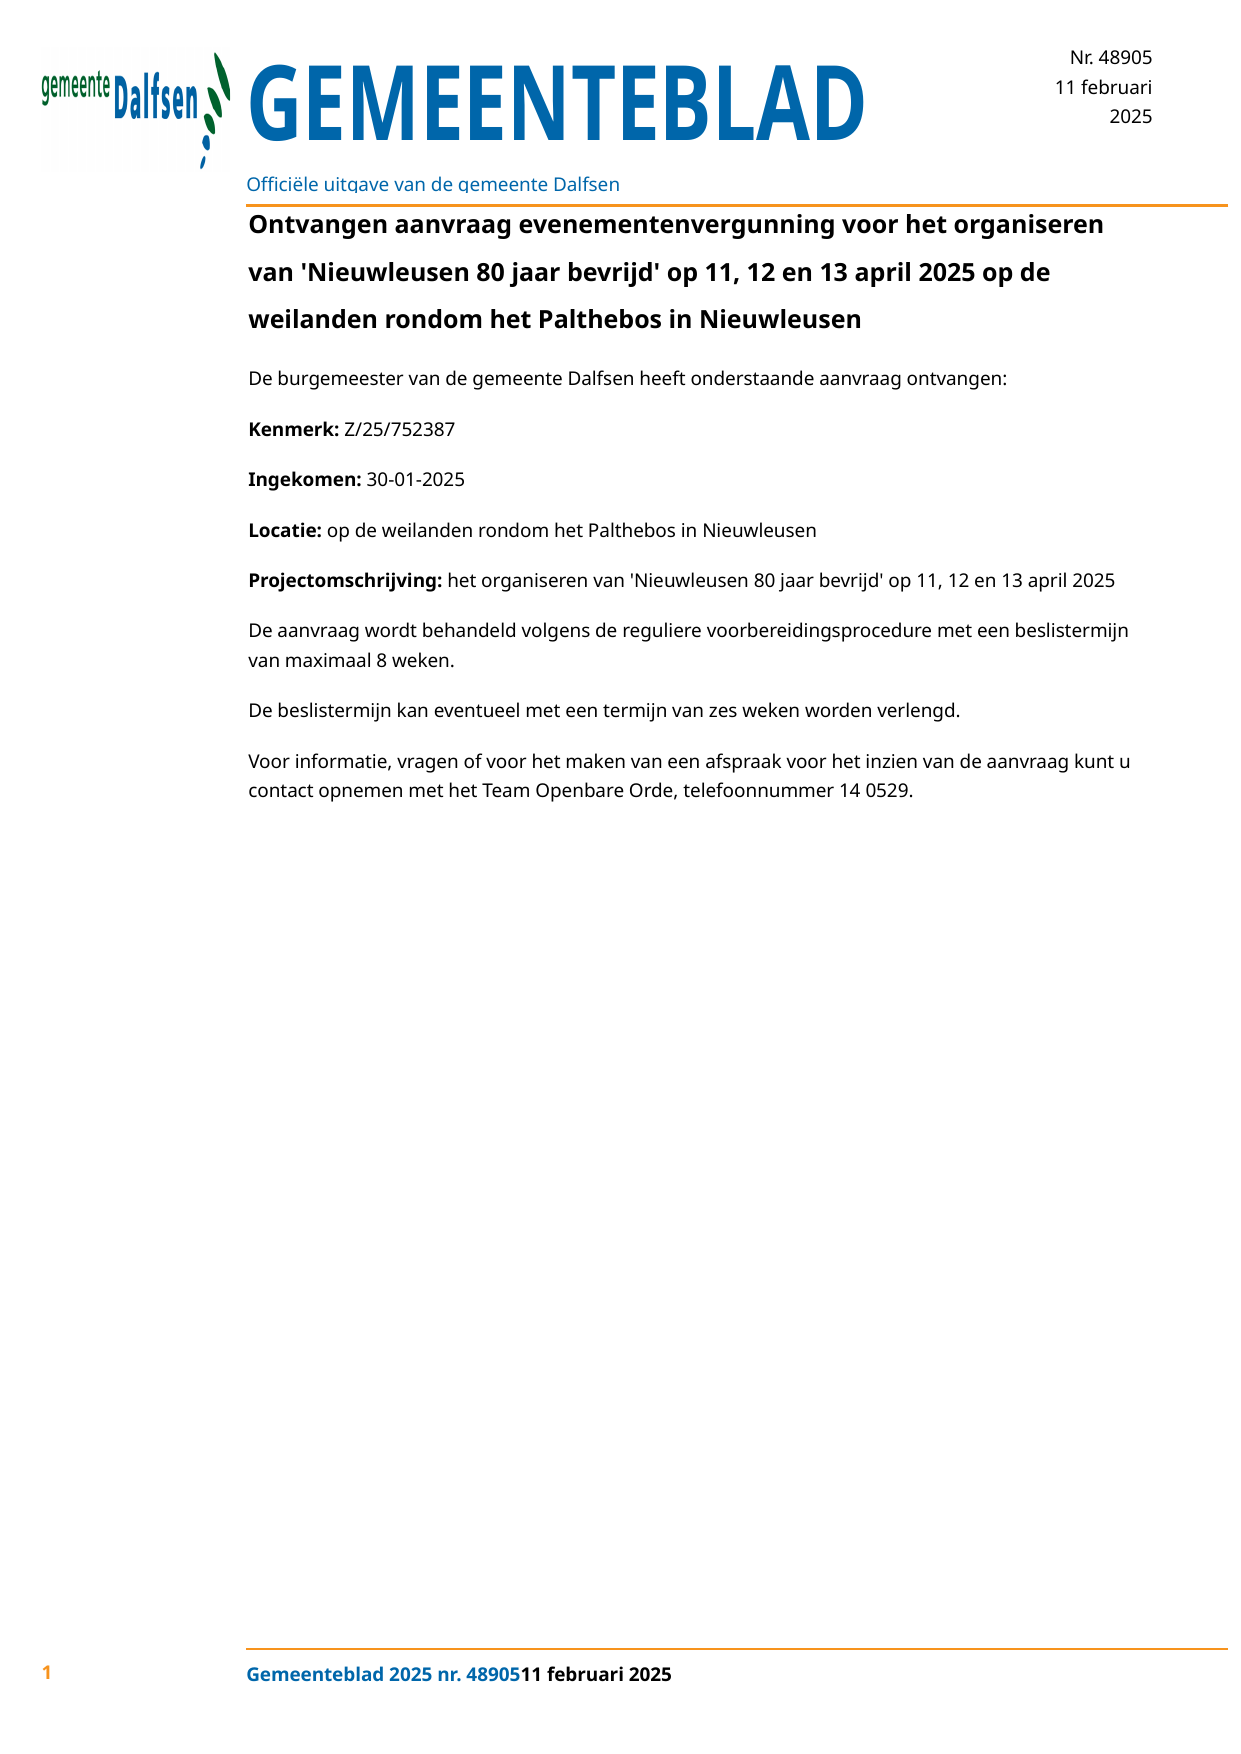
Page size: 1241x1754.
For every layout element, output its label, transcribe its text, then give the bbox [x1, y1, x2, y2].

text Projectomschrijving: het organiseren van 'Nieuwleusen 80 jaar bevrijd' op 11, 12 en 13 april 2025 [248, 567, 1152, 593]
text Ingekomen: 30-01-2025 [248, 466, 1152, 492]
text De aanvraag wordt behandeld volgens de reguliere voorbereidingsprocedure met een beslistermijn van maximaal 8 weken. [248, 618, 1152, 673]
text Ontvangen aanvraag evenementenvergunning voor het organiseren van 'Nieuwleusen 80 jaar bevrijd' op 11, 12 en 13 april 2025 op de weilanden rondom het Palthebos in Nieuwleusen [248, 207, 1152, 336]
text Voor informatie, vragen of voor het maken van een afspraak voor het inzien van de aanvraag kunt u contact opnemen met het Team Openbare Orde, telefoonnummer 14 0529. [248, 748, 1152, 803]
picture [41, 47, 231, 172]
text Kenmerk: Z/25/752387 [248, 416, 1152, 442]
text De beslistermijn kan eventueel met een termijn van zes weken worden verlengd. [248, 698, 1152, 723]
text De burgemeester van de gemeente Dalfsen heeft onderstaande aanvraag ontvangen: [248, 366, 1152, 391]
text Locatie: op de weilanden rondom het Palthebos in Nieuwleusen [248, 517, 1152, 542]
